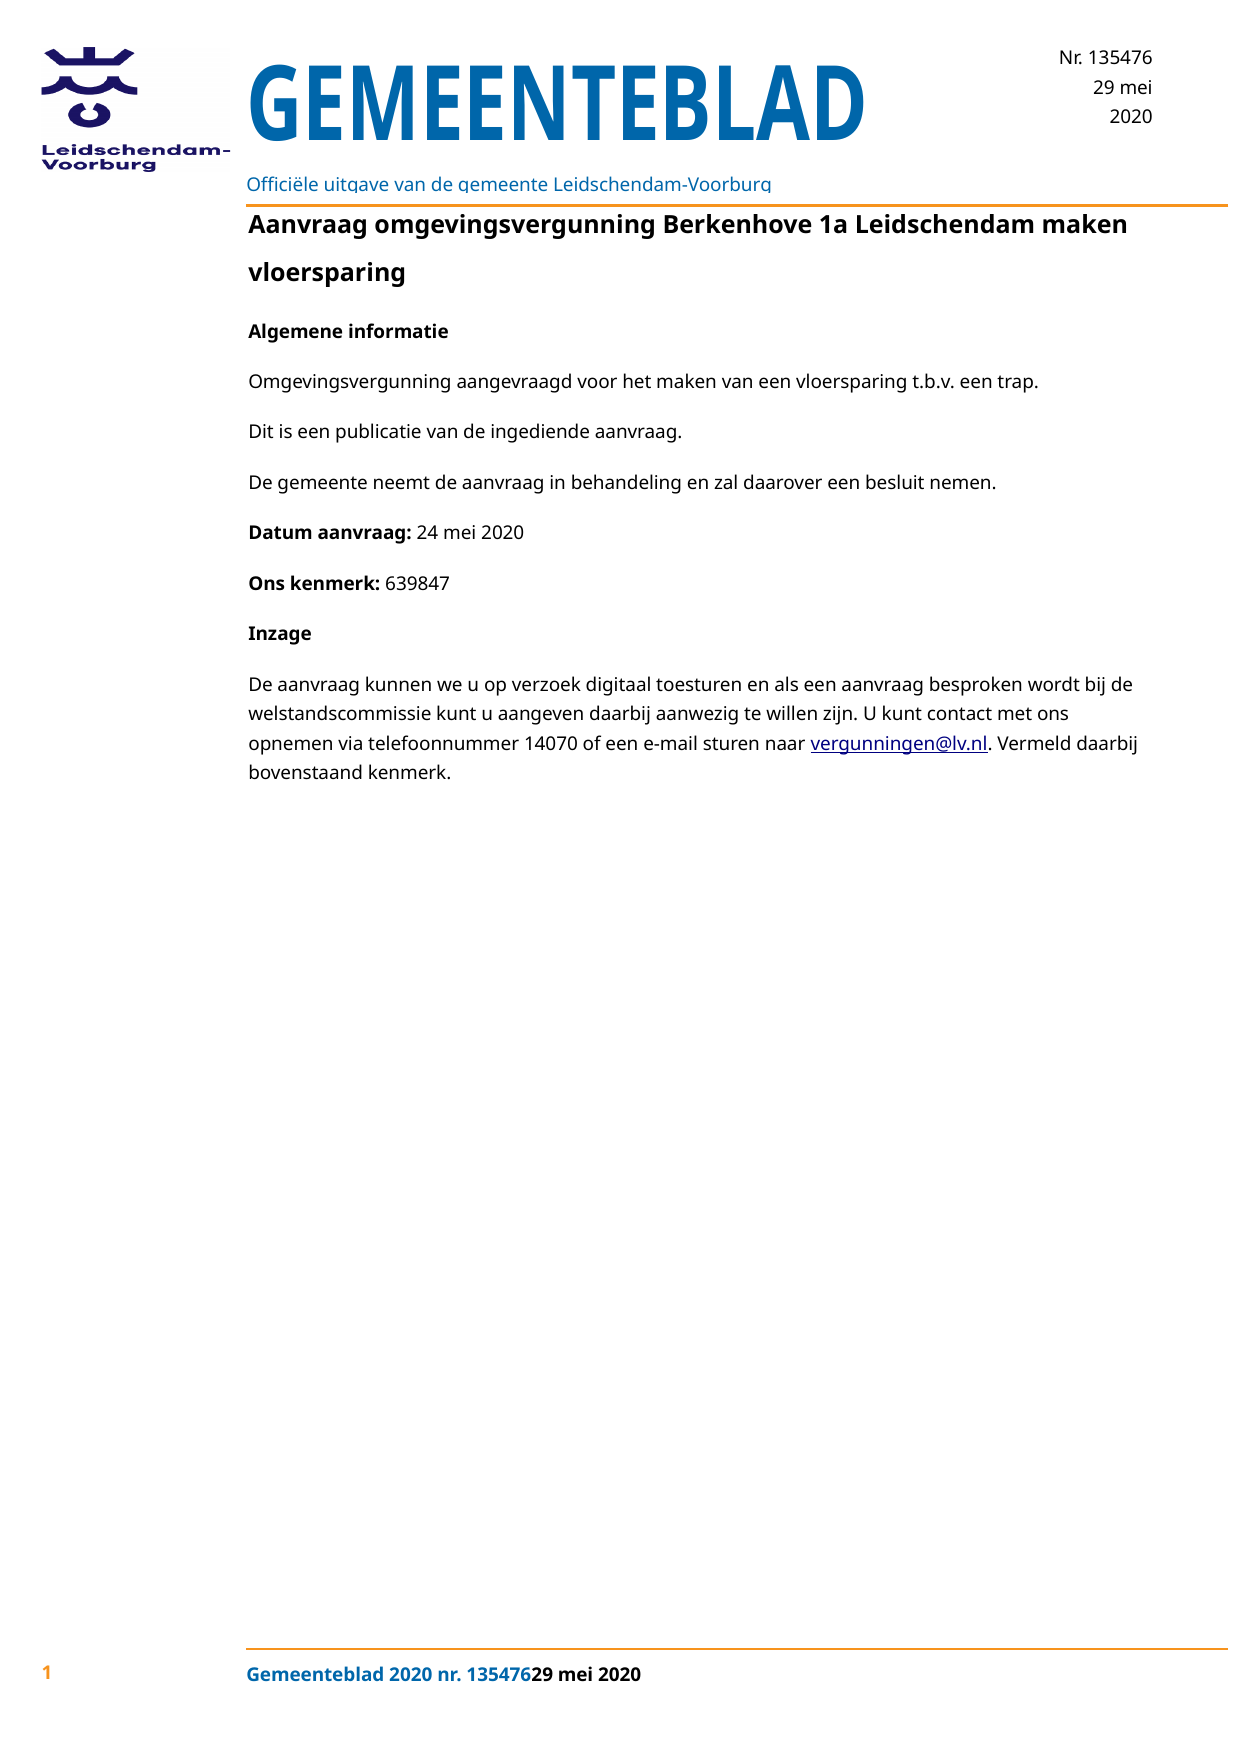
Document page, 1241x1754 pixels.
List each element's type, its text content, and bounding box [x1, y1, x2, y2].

text Dit is een publicatie van de ingediende aanvraag. [248, 419, 1152, 444]
text Omgevingsvergunning aangevraagd voor het maken van een vloersparing t.b.v. een trap. [248, 368, 1152, 394]
text De aanvraag kunnen we u op verzoek digitaal toesturen en als een aanvraag besproken wordt bij de welstandscommissie kunt u aangeven daarbij aanwezig te willen zijn. U kunt contact met ons opnemen via telefoonnummer 14070 of een e-mail sturen naar vergunningen@lv.nl. Vermeld daarbij bovenstaand kenmerk. [248, 671, 1152, 785]
text Datum aanvraag: 24 mei 2020 [248, 519, 1152, 545]
text Aanvraag omgevingsvergunning Berkenhove 1a Leidschendam maken vloersparing [248, 207, 1152, 288]
picture [41, 47, 231, 172]
text Ons kenmerk: 639847 [248, 570, 1152, 596]
text Algemene informatie [248, 318, 1152, 344]
text De gemeente neemt de aanvraag in behandeling en zal daarover een besluit nemen. [248, 469, 1152, 495]
text Inzage [248, 620, 1152, 646]
